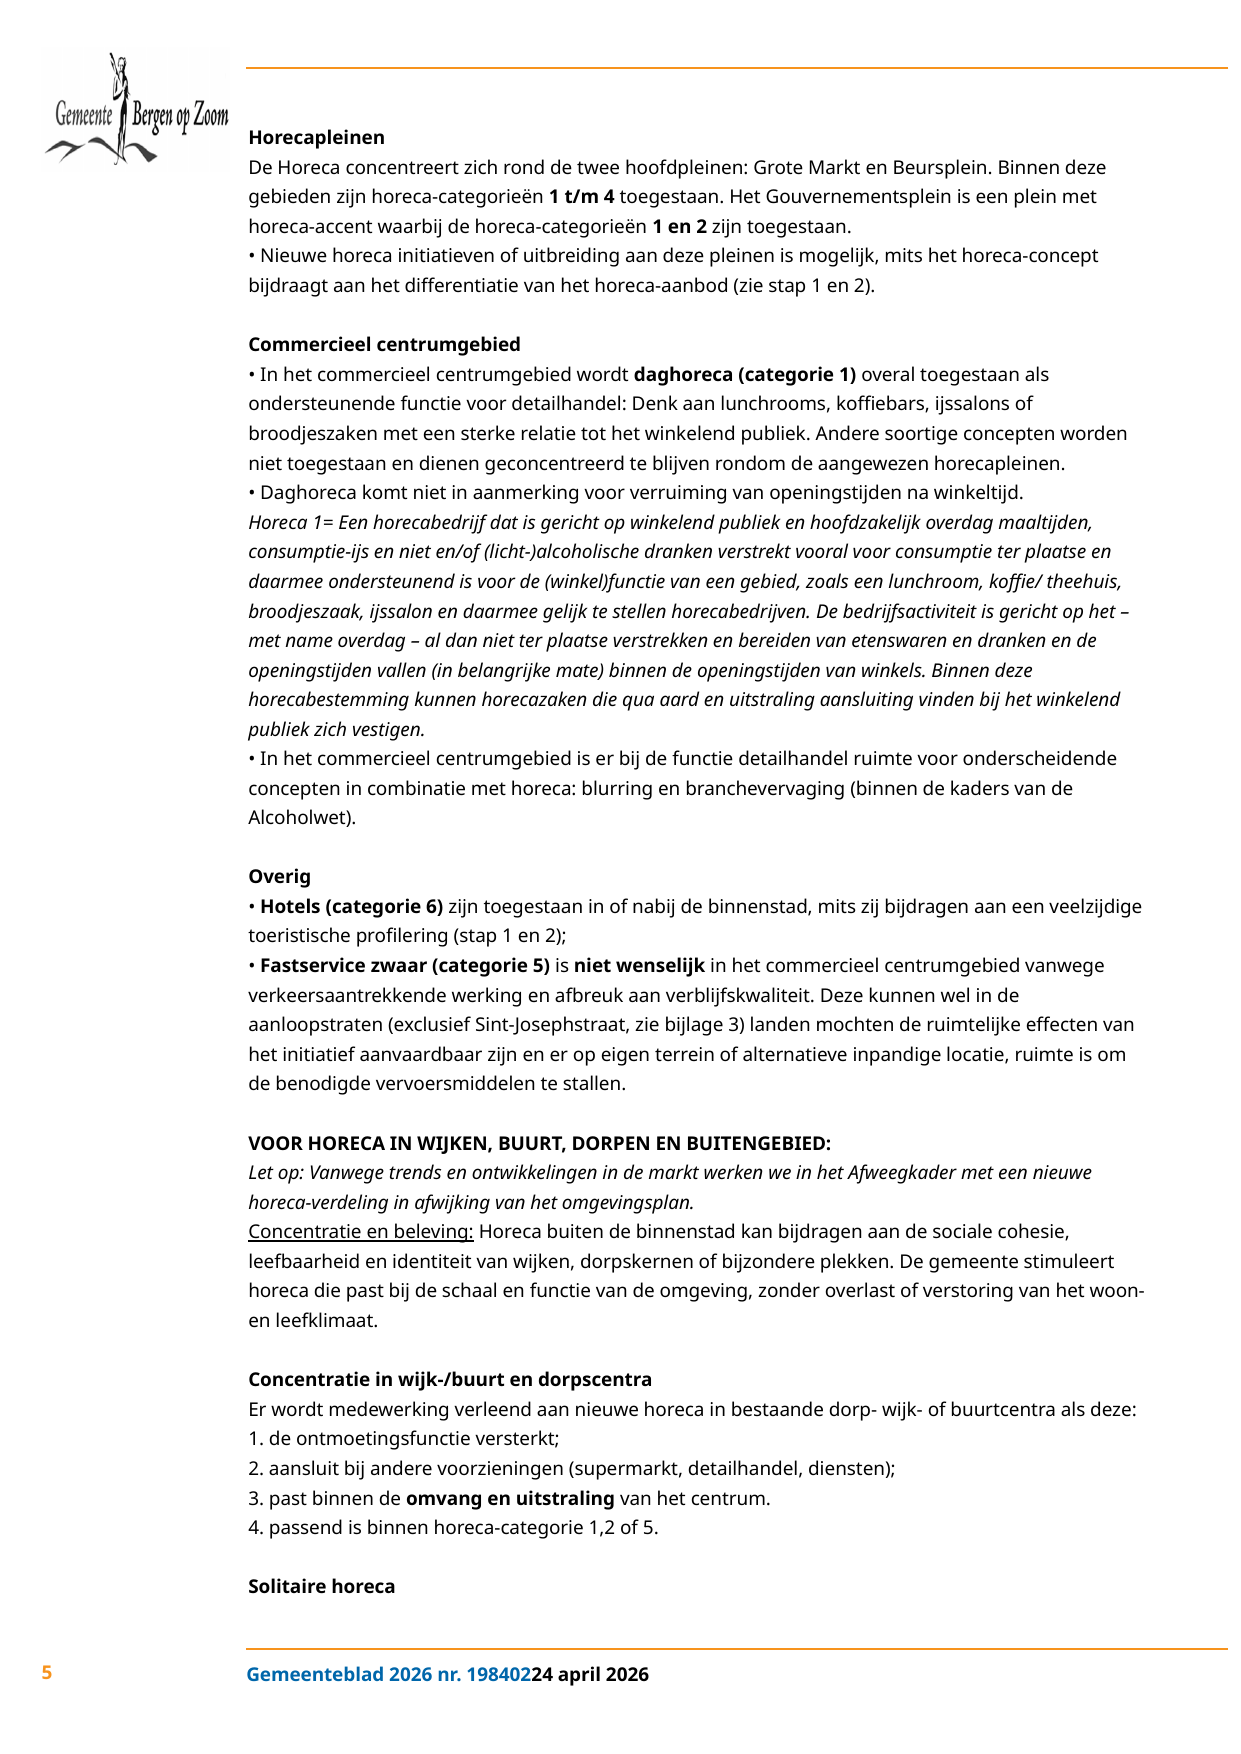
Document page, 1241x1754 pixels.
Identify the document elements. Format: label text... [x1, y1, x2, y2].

text • Nieuwe horeca initiatieven of uitbreiding aan deze pleinen is mogelijk, mits het horeca-concept bijdraagt aan het differentiatie van het horeca-aanbod (zie stap 1 en 2). [248, 243, 1152, 298]
text Concentratie in wijk-/buurt en dorpscentra [248, 1366, 1152, 1392]
picture [41, 47, 231, 172]
text VOOR HORECA IN WIJKEN, BUURT, DORPEN EN BUITENGEBIED: [248, 1130, 1152, 1155]
text Solitaire horeca [248, 1573, 1152, 1599]
text • In het commercieel centrumgebied is er bij de functie detailhandel ruimte voor onderscheidende concepten in combinatie met horeca: blurring en branchevervaging (binnen de kaders van de Alcoholwet). [248, 745, 1152, 830]
text • In het commercieel centrumgebied wordt daghoreca (categorie 1) overal toegestaan als ondersteunende functie voor detailhandel: Denk aan lunchrooms, koffiebars, ijssalons of broodjeszaken met een sterke relatie tot het winkelend publiek. Andere soortige concepten worden niet toegestaan en dienen geconcentreerd te blijven rondom de aangewezen horecapleinen. [248, 361, 1152, 476]
text Overig [248, 863, 1152, 889]
text Horecapleinen [248, 124, 1152, 150]
text Er wordt medewerking verleend aan nieuwe horeca in bestaande dorp- wijk- of buurtcentra als deze: [248, 1396, 1152, 1422]
text Let op: Vanwege trends en ontwikkelingen in de markt werken we in het Afweegkader met een nieuwe horeca-verdeling in afwijking van het omgevingsplan. [248, 1159, 1152, 1214]
text • Fastservice zwaar (categorie 5) is niet wenselijk in het commercieel centrumgebied vanwege verkeersaantrekkende werking en afbreuk aan verblijfskwaliteit. Deze kunnen wel in de aanloopstraten (exclusief Sint-Josephstraat, zie bijlage 3) landen mochten de ruimtelijke effecten van het initiatief aanvaardbaar zijn en er op eigen terrein of alternatieve inpandige locatie, ruimte is om de benodigde vervoersmiddelen te stallen. [248, 952, 1152, 1096]
text 4. passend is binnen horeca-categorie 1,2 of 5. [248, 1514, 1152, 1540]
text • Hotels (categorie 6) zijn toegestaan in of nabij de binnenstad, mits zij bijdragen aan een veelzijdige toeristische profilering (stap 1 en 2); [248, 893, 1152, 948]
text • Daghoreca komt niet in aanmerking voor verruiming van openingstijden na winkeltijd. [248, 479, 1152, 505]
text 1. de ontmoetingsfunctie versterkt; [248, 1426, 1152, 1451]
text De Horeca concentreert zich rond de twee hoofdpleinen: Grote Markt en Beursplein. Binnen deze gebieden zijn horeca-categorieën 1 t/m 4 toegestaan. Het Gouvernementsplein is een plein met horeca-accent waarbij de horeca-categorieën 1 en 2 zijn toegestaan. [248, 154, 1152, 239]
text Commercieel centrumgebied [248, 331, 1152, 357]
text 2. aansluit bij andere voorzieningen (supermarkt, detailhandel, diensten); [248, 1455, 1152, 1481]
text Concentratie en beleving: Horeca buiten de binnenstad kan bijdragen aan de sociale cohesie, leefbaarheid en identiteit van wijken, dorpskernen of bijzondere plekken. De gemeente stimuleert horeca die past bij de schaal en functie van de omgeving, zonder overlast of verstoring van het woon- en leefklimaat. [248, 1218, 1152, 1333]
text 3. past binnen de omvang en uitstraling van het centrum. [248, 1485, 1152, 1510]
table_header Horeca 1= Een horecabedrijf dat is gericht op winkelend publiek en hoofdzakelijk overdag maaltijden, consumptie-ijs en niet en/of (licht-)alcoholische dranken verstrekt vooral voor consumptie ter plaatse en daarmee ondersteunend is voor de (winkel)functie van een gebied, zoals een lunchroom, koffie/ theehuis, broodjeszaak, ijssalon en daarmee gelijk te stellen horecabedrijven. De bedrijfsactiviteit is gericht op het – met name overdag – al dan niet ter plaatse verstrekken en bereiden van etenswaren en dranken en de openingstijden vallen (in belangrijke mate) binnen de openingstijden van winkels. Binnen deze horecabestemming kunnen horecazaken die qua aard en uitstraling aansluiting vinden bij het winkelend publiek zich vestigen. [248, 509, 1152, 742]
